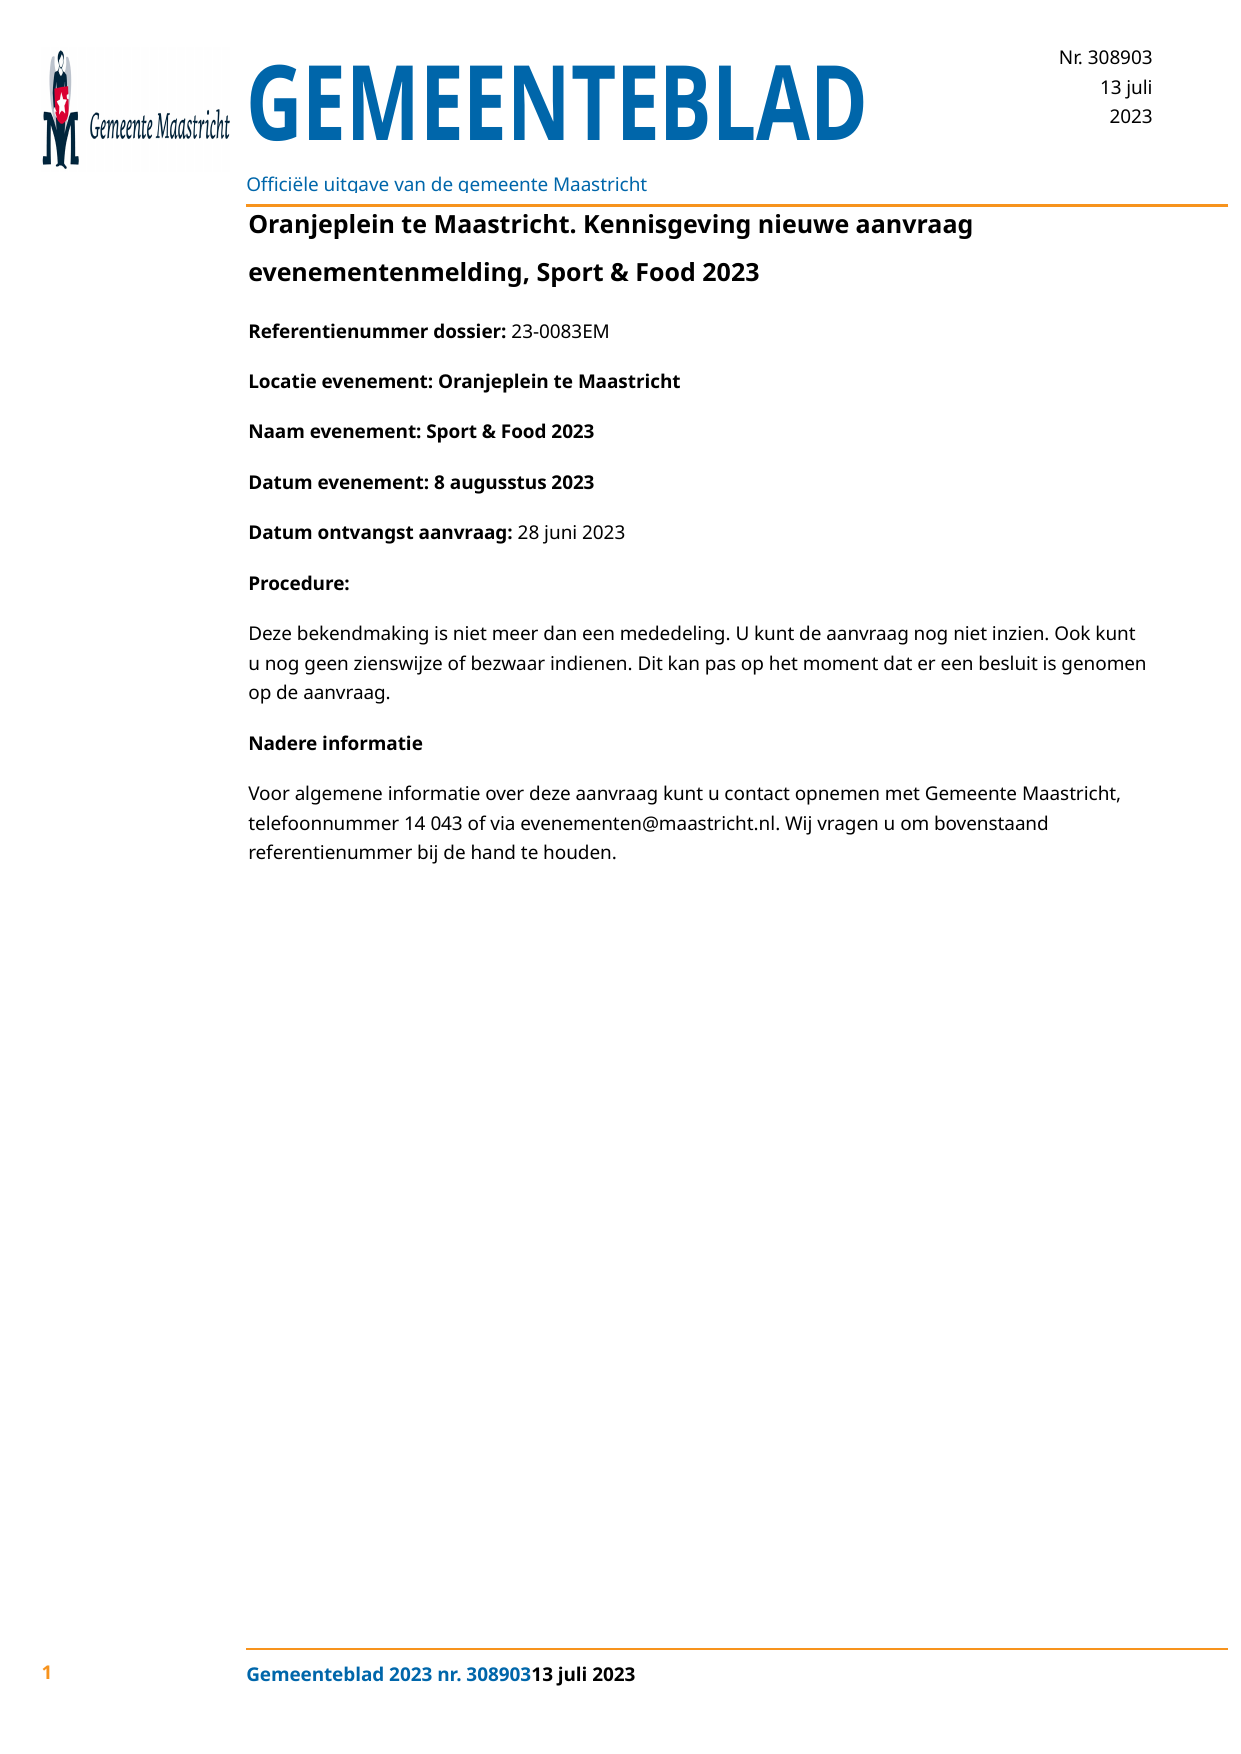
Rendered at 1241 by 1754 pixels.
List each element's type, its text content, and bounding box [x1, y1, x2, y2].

text Nadere informatie [248, 730, 1152, 756]
text Procedure: [248, 570, 1152, 596]
text Oranjeplein te Maastricht. Kennisgeving nieuwe aanvraag evenementenmelding, Sport & Food 2023 [248, 207, 1152, 288]
text Datum evenement: 8 augusstus 2023 [248, 469, 1152, 495]
text Naam evenement: Sport & Food 2023 [248, 419, 1152, 444]
text Locatie evenement: Oranjeplein te Maastricht [248, 368, 1152, 394]
picture [41, 47, 231, 172]
text Datum ontvangst aanvraag: 28 juni 2023 [248, 519, 1152, 545]
text Deze bekendmaking is niet meer dan een mededeling. U kunt de aanvraag nog niet inzien. Ook kunt u nog geen zienswijze of bezwaar indienen. Dit kan pas op het moment dat er een besluit is genomen op de aanvraag. [248, 620, 1152, 705]
text Voor algemene informatie over deze aanvraag kunt u contact opnemen met Gemeente Maastricht, telefoonnummer 14 043 of via evenementen@maastricht.nl. Wij vragen u om bovenstaand referentienummer bij de hand te houden. [248, 780, 1152, 865]
text Referentienummer dossier: 23-0083EM [248, 318, 1152, 344]
